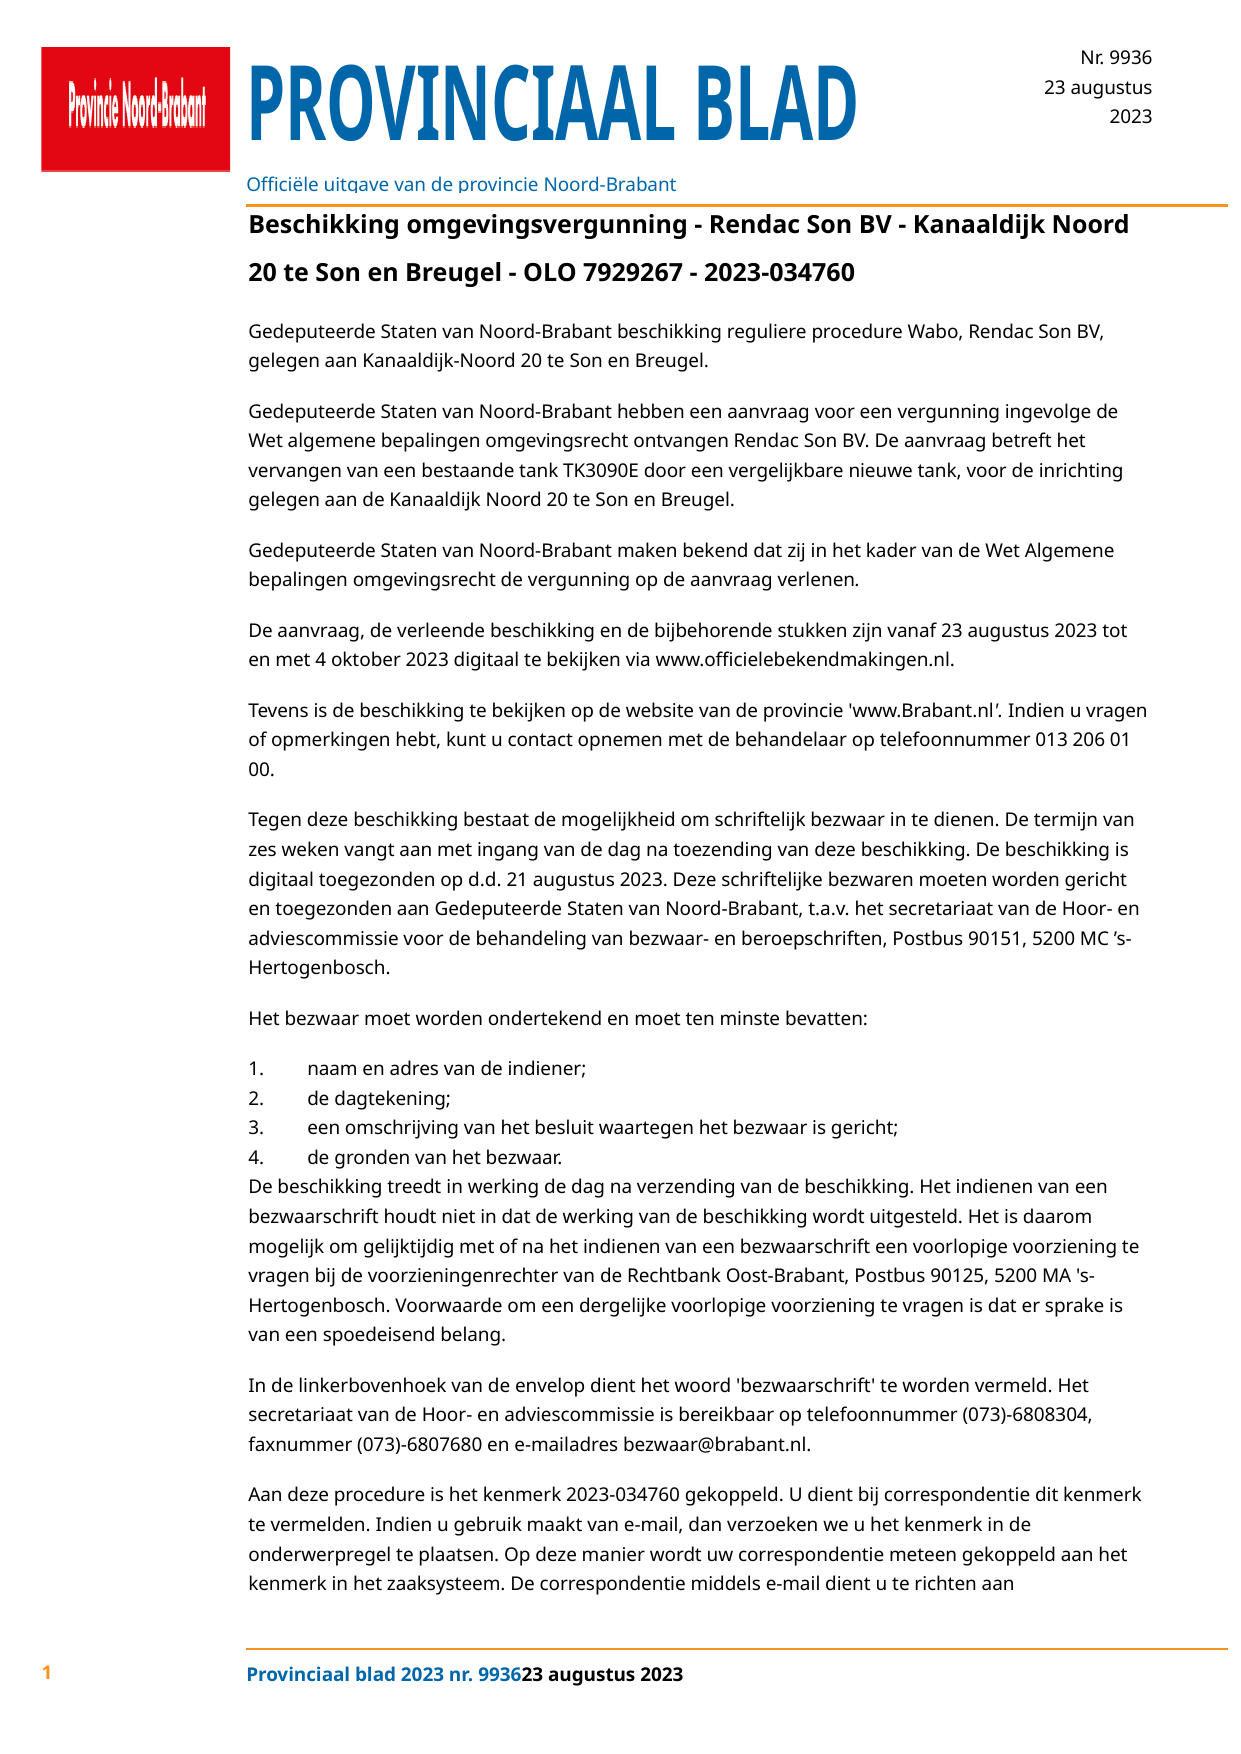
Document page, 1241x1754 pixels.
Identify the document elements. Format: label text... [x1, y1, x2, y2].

list naam en adres van de indiener; [248, 1055, 1152, 1081]
list de dagtekening; [248, 1085, 1152, 1111]
text In de linkerbovenhoek van de envelop dient het woord 'bezwaarschrift' te worden vermeld. Het secretariaat van de Hoor- en adviescommissie is bereikbaar op telefoonnummer (073)-6808304, faxnummer (073)-6807680 en e-mailadres bezwaar@brabant.nl. [248, 1372, 1152, 1457]
text De beschikking treedt in werking de dag na verzending van de beschikking. Het indienen van een bezwaarschrift houdt niet in dat de werking van de beschikking wordt uitgesteld. Het is daarom mogelijk om gelijktijdig met of na het indienen van een bezwaarschrift een voorlopige voorziening te vragen bij de voorzieningenrechter van de Rechtbank Oost-Brabant, Postbus 90125, 5200 MA 's-Hertogenbosch. Voorwaarde om een dergelijke voorlopige voorziening te vragen is dat er sprake is van een spoedeisend belang. [248, 1174, 1152, 1347]
text Gedeputeerde Staten van Noord-Brabant maken bekend dat zij in het kader van de Wet Algemene bepalingen omgevingsrecht de vergunning op de aanvraag verlenen. [248, 537, 1152, 592]
text Tegen deze beschikking bestaat de mogelijkheid om schriftelijk bezwaar in te dienen. De termijn van zes weken vangt aan met ingang van de dag na toezending van deze beschikking. De beschikking is digitaal toegezonden op d.d. 21 augustus 2023. Deze schriftelijke bezwaren moeten worden gericht en toegezonden aan Gedeputeerde Staten van Noord-Brabant, t.a.v. het secretariaat van de Hoor- en adviescommissie voor de behandeling van bezwaar- en beroepschriften, Postbus 90151, 5200 MC ’s-Hertogenbosch. [248, 807, 1152, 980]
text Gedeputeerde Staten van Noord-Brabant beschikking reguliere procedure Wabo, Rendac Son BV, gelegen aan Kanaaldijk-Noord 20 te Son en Breugel. [248, 318, 1152, 373]
text Tevens is de beschikking te bekijken op de website van de provincie 'www.Brabant.nl'. Indien u vragen of opmerkingen hebt, kunt u contact opnemen met de behandelaar op telefoonnummer 013 206 01 00. [248, 697, 1152, 782]
text Het bezwaar moet worden ondertekend en moet ten minste bevatten: [248, 1005, 1152, 1031]
text Aan deze procedure is het kenmerk 2023-034760 gekoppeld. U dient bij correspondentie dit kenmerk te vermelden. Indien u gebruik maakt van e-mail, dan verzoeken we u het kenmerk in de onderwerpregel te plaatsen. Op deze manier wordt uw correspondentie meteen gekoppeld aan het kenmerk in het zaaksysteem. De correspondentie middels e-mail dient u te richten aan [248, 1482, 1152, 1596]
text De aanvraag, de verleende beschikking en de bijbehorende stukken zijn vanaf 23 augustus 2023 tot en met 4 oktober 2023 digitaal te bekijken via www.officielebekendmakingen.nl. [248, 617, 1152, 672]
text Beschikking omgevingsvergunning - Rendac Son BV - Kanaaldijk Noord 20 te Son en Breugel - OLO 7929267 - 2023-034760 [248, 207, 1152, 288]
list een omschrijving van het besluit waartegen het bezwaar is gericht; [248, 1114, 1152, 1140]
list de gronden van het bezwaar. [248, 1144, 1152, 1170]
text Gedeputeerde Staten van Noord-Brabant hebben een aanvraag voor een vergunning ingevolge de Wet algemene bepalingen omgevingsrecht ontvangen Rendac Son BV. De aanvraag betreft het vervangen van een bestaande tank TK3090E door een vergelijkbare nieuwe tank, voor de inrichting gelegen aan de Kanaaldijk Noord 20 te Son en Breugel. [248, 398, 1152, 512]
picture [41, 47, 231, 172]
